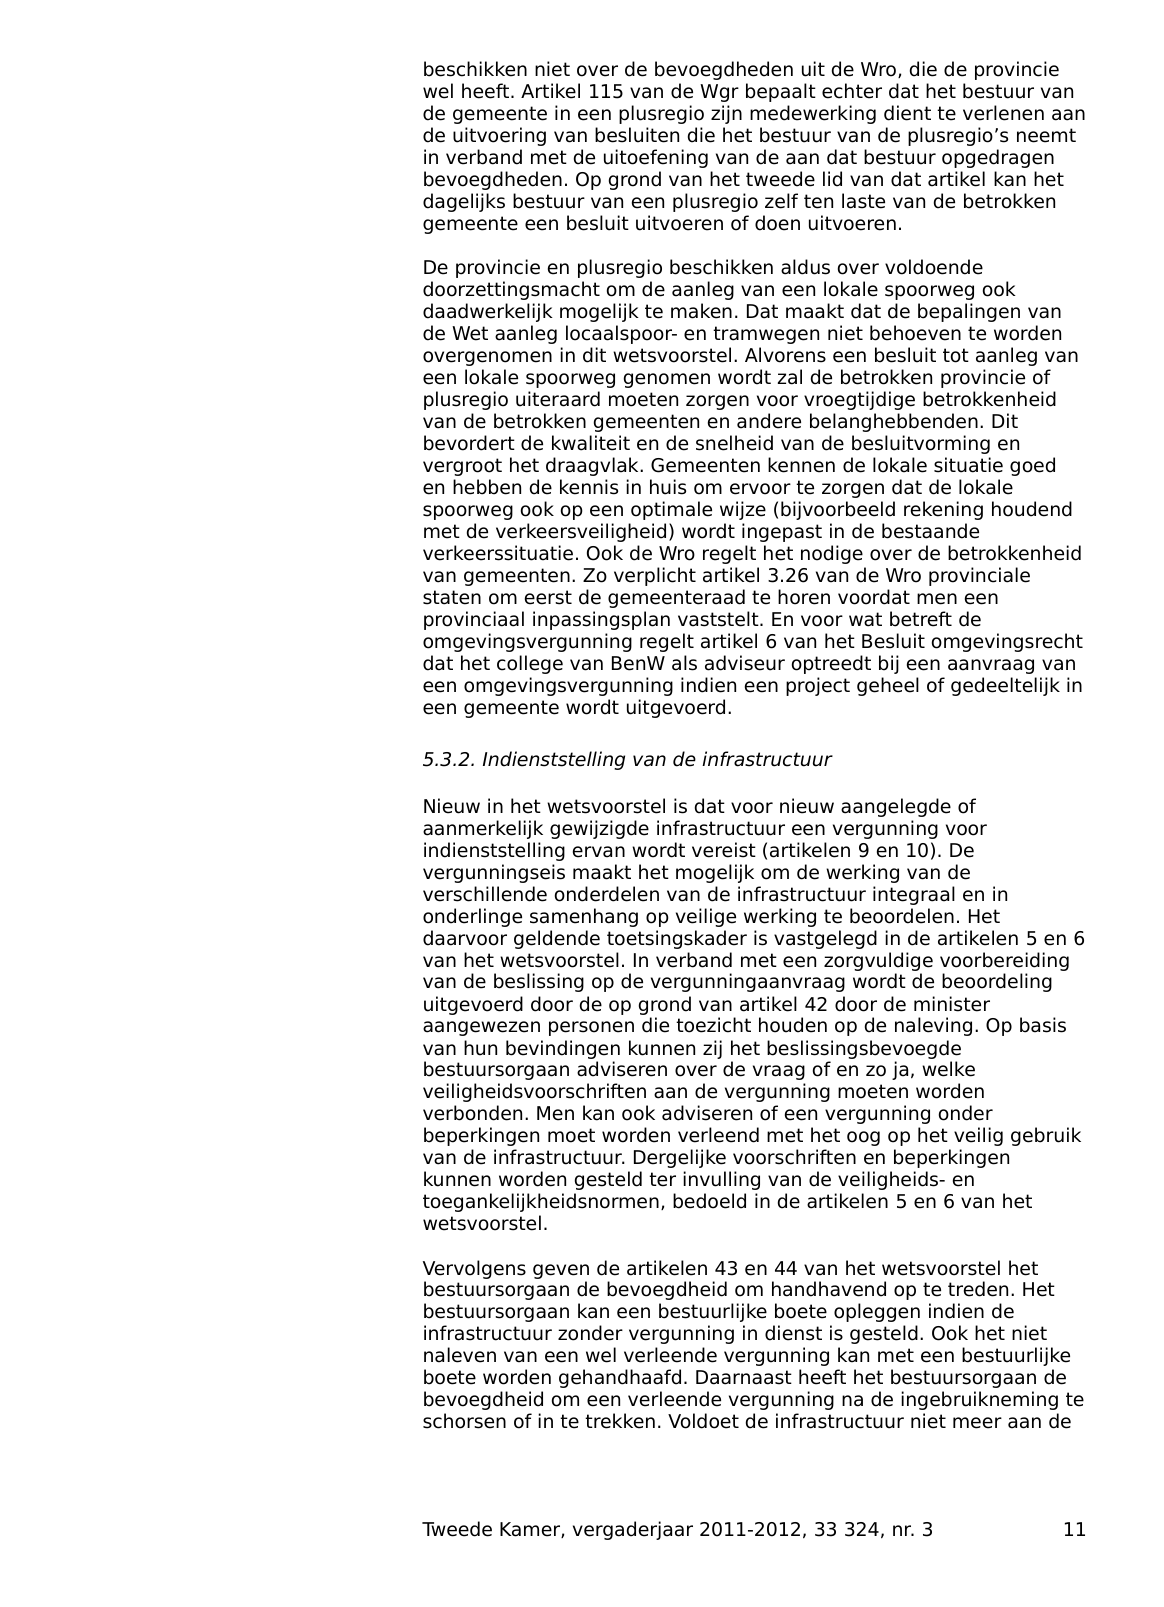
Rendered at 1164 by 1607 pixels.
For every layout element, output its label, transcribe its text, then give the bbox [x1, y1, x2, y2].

text De provincie en plusregio beschikken aldus over voldoende doorzettingsmacht om de aanleg van een lokale spoorweg ook daadwerkelijk mogelijk te maken. Dat maakt dat de bepalingen van de Wet aanleg locaalspoor- en tramwegen niet behoeven te worden overgenomen in dit wetsvoorstel. Alvorens een besluit tot aanleg van een lokale spoorweg genomen wordt zal de betrokken provincie of plusregio uiteraard moeten zorgen voor vroegtijdige betrokkenheid van de betrokken gemeenten en andere belanghebbenden. Dit bevordert de kwaliteit en de snelheid van de besluitvorming en vergroot het draagvlak. Gemeenten kennen de lokale situatie goed en hebben de kennis in huis om ervoor te zorgen dat de lokale spoorweg ook op een optimale wijze (bijvoorbeeld rekening houdend met de verkeersveiligheid) wordt ingepast in de bestaande verkeerssituatie. Ook de Wro regelt het nodige over de betrokkenheid van gemeenten. Zo verplicht artikel 3.26 van de Wro provinciale staten om eerst de gemeenteraad te horen voordat men een provinciaal inpassingsplan vaststelt. En voor wat betreft de omgevingsvergunning regelt artikel 6 van het Besluit omgevingsrecht dat het college van BenW als adviseur optreedt bij een aanvraag van een omgevingsvergunning indien een project geheel of gedeeltelijk in een gemeente wordt uitgevoerd. [422, 257, 1087, 719]
text beschikken niet over de bevoegdheden uit de Wro, die de provincie wel heeft. Artikel 115 van de Wgr bepaalt echter dat het bestuur van de gemeente in een plusregio zijn medewerking dient te verlenen aan de uitvoering van besluiten die het bestuur van de plusregio’s neemt in verband met de uitoefening van de aan dat bestuur opgedragen bevoegdheden. Op grond van het tweede lid van dat artikel kan het dagelijks bestuur van een plusregio zelf ten laste van de betrokken gemeente een besluit uitvoeren of doen uitvoeren. [422, 59, 1087, 235]
subtitle 5.3.2. Indienststelling van de infrastructuur [422, 749, 1087, 771]
text Vervolgens geven de artikelen 43 en 44 van het wetsvoorstel het bestuursorgaan de bevoegdheid om handhavend op te treden. Het bestuursorgaan kan een bestuurlijke boete opleggen indien de infrastructuur zonder vergunning in dienst is gesteld. Ook het niet naleven van een wel verleende vergunning kan met een bestuurlijke boete worden gehandhaafd. Daarnaast heeft het bestuursorgaan de bevoegdheid om een verleende vergunning na de ingebruikneming te schorsen of in te trekken. Voldoet de infrastructuur niet meer aan de [422, 1257, 1087, 1433]
text Nieuw in het wetsvoorstel is dat voor nieuw aangelegde of aanmerkelijk gewijzigde infrastructuur een vergunning voor indienststelling ervan wordt vereist (artikelen 9 en 10). De vergunningseis maakt het mogelijk om de werking van de verschillende onderdelen van de infrastructuur integraal en in onderlinge samenhang op veilige werking te beoordelen. Het daarvoor geldende toetsingskader is vastgelegd in de artikelen 5 en 6 van het wetsvoorstel. In verband met een zorgvuldige voorbereiding van de beslissing op de vergunningaanvraag wordt de beoordeling uitgevoerd door de op grond van artikel 42 door de minister aangewezen personen die toezicht houden op de naleving. Op basis van hun bevindingen kunnen zij het beslissingsbevoegde bestuursorgaan adviseren over de vraag of en zo ja, welke veiligheidsvoorschriften aan de vergunning moeten worden verbonden. Men kan ook adviseren of een vergunning onder beperkingen moet worden verleend met het oog op het veilig gebruik van de infrastructuur. Dergelijke voorschriften en beperkingen kunnen worden gesteld ter invulling van de veiligheids- en toegankelijkheidsnormen, bedoeld in de artikelen 5 en 6 van het wetsvoorstel. [422, 796, 1087, 1235]
